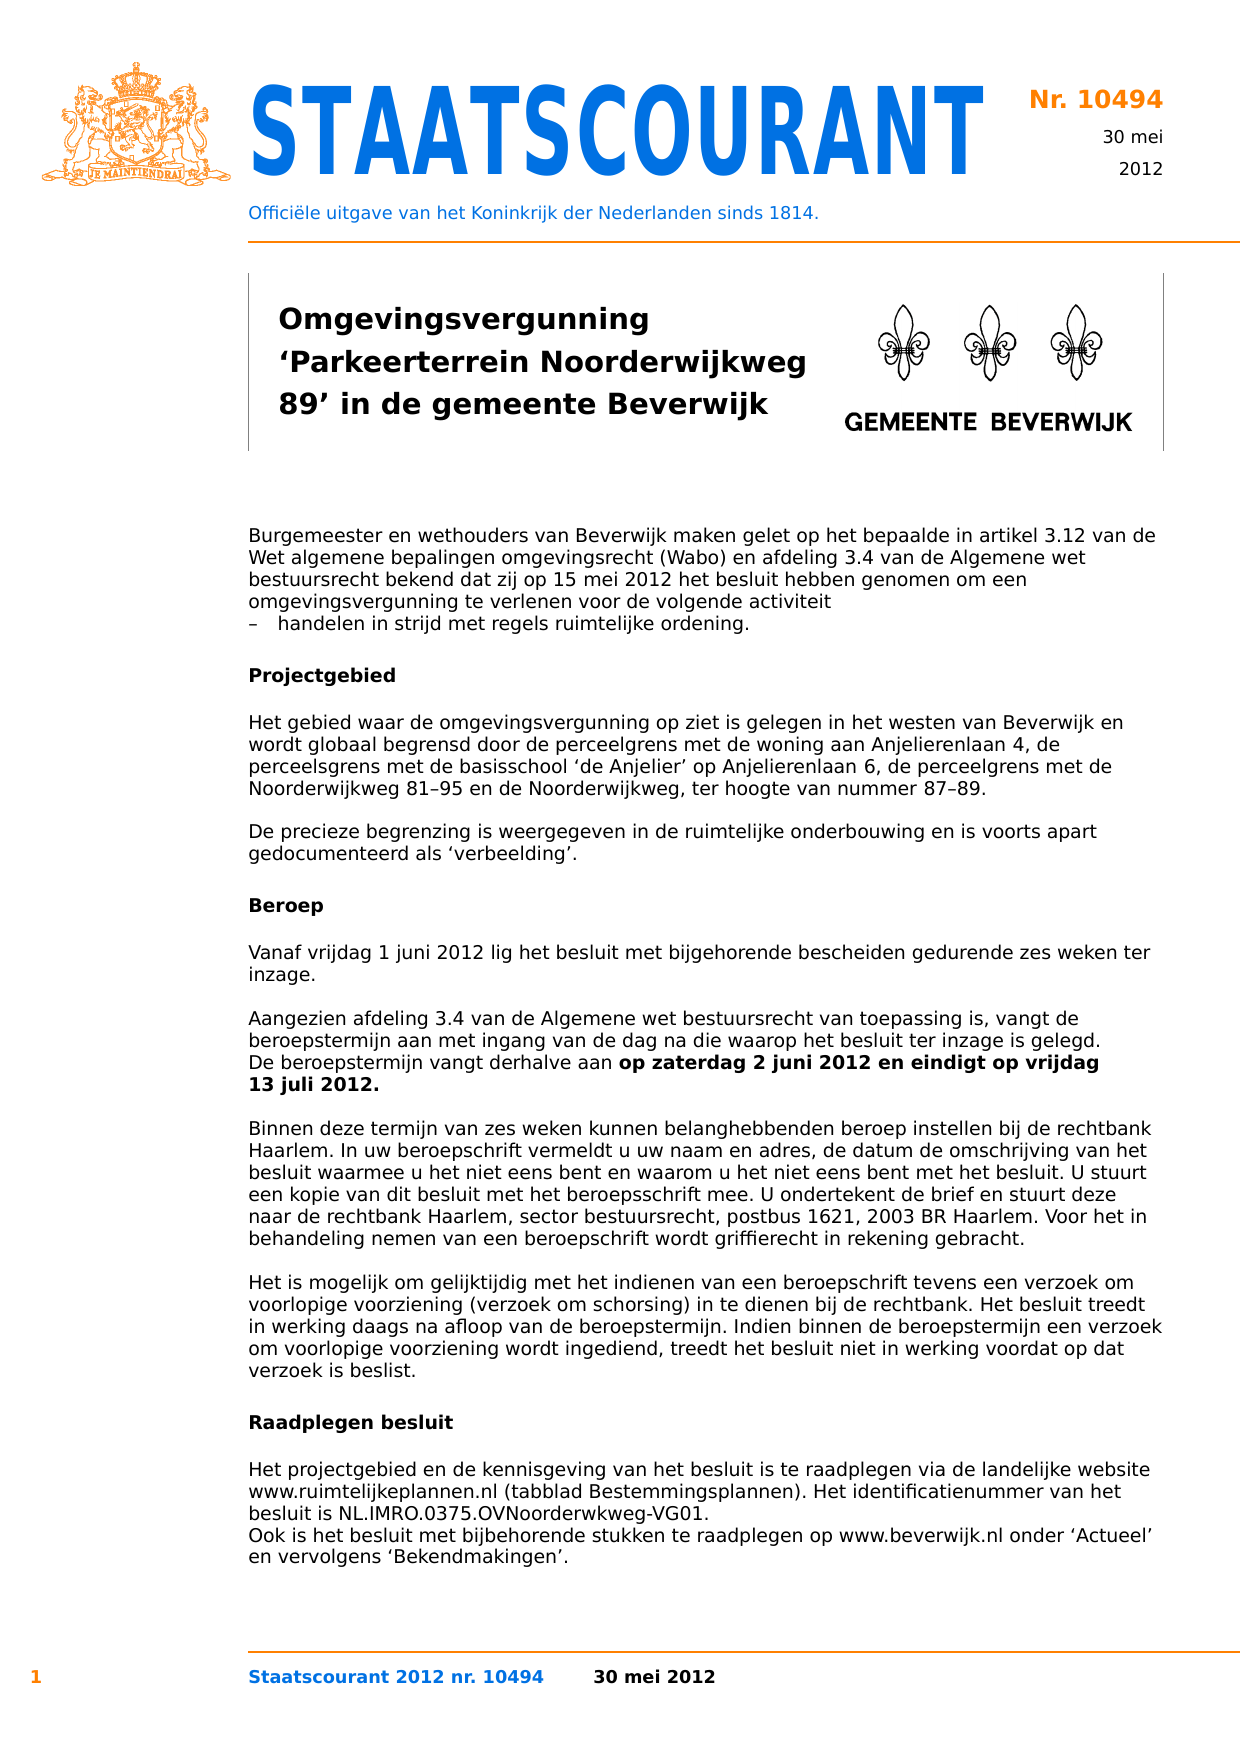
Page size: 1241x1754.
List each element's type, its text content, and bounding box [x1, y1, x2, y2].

text – handelen in strijd met regels ruimtelijke ordening. [248, 613, 1163, 634]
subtitle Raadplegen besluit [248, 1412, 1163, 1433]
text De precieze begrenzing is weergegeven in de ruimtelijke onderbouwing en is voorts apart gedocumenteerd als ‘verbeelding’. [248, 821, 1163, 865]
text Aangezien afdeling 3.4 van de Algemene wet bestuursrecht van toepassing is, vangt de beroepstermijn aan met ingang van de dag na die waarop het besluit ter inzage is gelegd. [248, 1008, 1163, 1052]
table_header Nr. 10494 [998, 62, 1240, 121]
text Vanaf vrijdag 1 juni 2012 lig het besluit met bijgehorende bescheiden gedurende zes weken ter inzage. [248, 942, 1163, 986]
picture [844, 302, 1134, 433]
table_cell Officiële uitgave van het Koninkrijk der Nederlanden sinds 1814. [248, 203, 1240, 241]
subtitle Projectgebied [248, 664, 1163, 687]
subtitle Beroep [248, 895, 1163, 917]
table_cell 30 mei [998, 121, 1240, 153]
table_header STAATSCOURANT [248, 62, 998, 203]
text Het gebied waar de omgevingsvergunning op ziet is gelegen in het westen van Beverwijk en wordt globaal begrensd door de perceelgrens met de woning aan Anjelierenlaan 4, de perceelsgrens met de basisschool ‘de Anjelier’ op Anjelierenlaan 6, de perceelgrens met de Noorderwijkweg 81–95 en de Noorderwijkweg, ter hoogte van nummer 87–89. [248, 712, 1163, 799]
text Burgemeester en wethouders van Beverwijk maken gelet op het bepaalde in artikel 3.12 van de Wet algemene bepalingen omgevingsrecht (Wabo) en afdeling 3.4 van de Algemene wet bestuursrecht bekend dat zij op 15 mei 2012 het besluit hebben genomen om een omgevingsvergunning te verlenen voor de volgende activiteit [248, 525, 1163, 613]
table_cell 2012 [998, 153, 1240, 203]
subtitle Omgevingsvergunning ‘Parkeerterrein Noorderwijkweg 89’ in de gemeente Beverwijk [249, 273, 1163, 451]
table_header [25, 62, 248, 241]
text De beroepstermijn vangt derhalve aan op zaterdag 2 juni 2012 en eindigt op vrijdag 13 juli 2012. [248, 1052, 1163, 1096]
text Ook is het besluit met bijbehorende stukken te raadplegen op www.beverwijk.nl onder ‘Actueel’ en vervolgens ‘Bekendmakingen’. [248, 1524, 1163, 1568]
text Het is mogelijk om gelijktijdig met het indienen van een beroepschrift tevens een verzoek om voorlopige voorziening (verzoek om schorsing) in te dienen bij de rechtbank. Het besluit treedt in werking daags na afloop van de beroepstermijn. Indien binnen de beroepstermijn een verzoek om voorlopige voorziening wordt ingediend, treedt het besluit niet in werking voordat op dat verzoek is beslist. [248, 1272, 1163, 1382]
text Het projectgebied en de kennisgeving van het besluit is te raadplegen via de landelijke website www.ruimtelijkeplannen.nl (tabblad Bestemmingsplannen). Het identificatienummer van het besluit is NL.IMRO.0375.OVNoorderwkweg-VG01. [248, 1458, 1163, 1524]
picture [41, 62, 231, 186]
text Binnen deze termijn van zes weken kunnen belanghebbenden beroep instellen bij de rechtbank Haarlem. In uw beroepschrift vermeldt u uw naam en adres, de datum de omschrijving van het besluit waarmee u het niet eens bent en waarom u het niet eens bent met het besluit. U stuurt een kopie van dit besluit met het beroepsschrift mee. U ondertekent de brief en stuurt deze naar de rechtbank Haarlem, sector bestuursrecht, postbus 1621, 2003 BR Haarlem. Voor het in behandeling nemen van een beroepschrift wordt griffierecht in rekening gebracht. [248, 1118, 1163, 1250]
